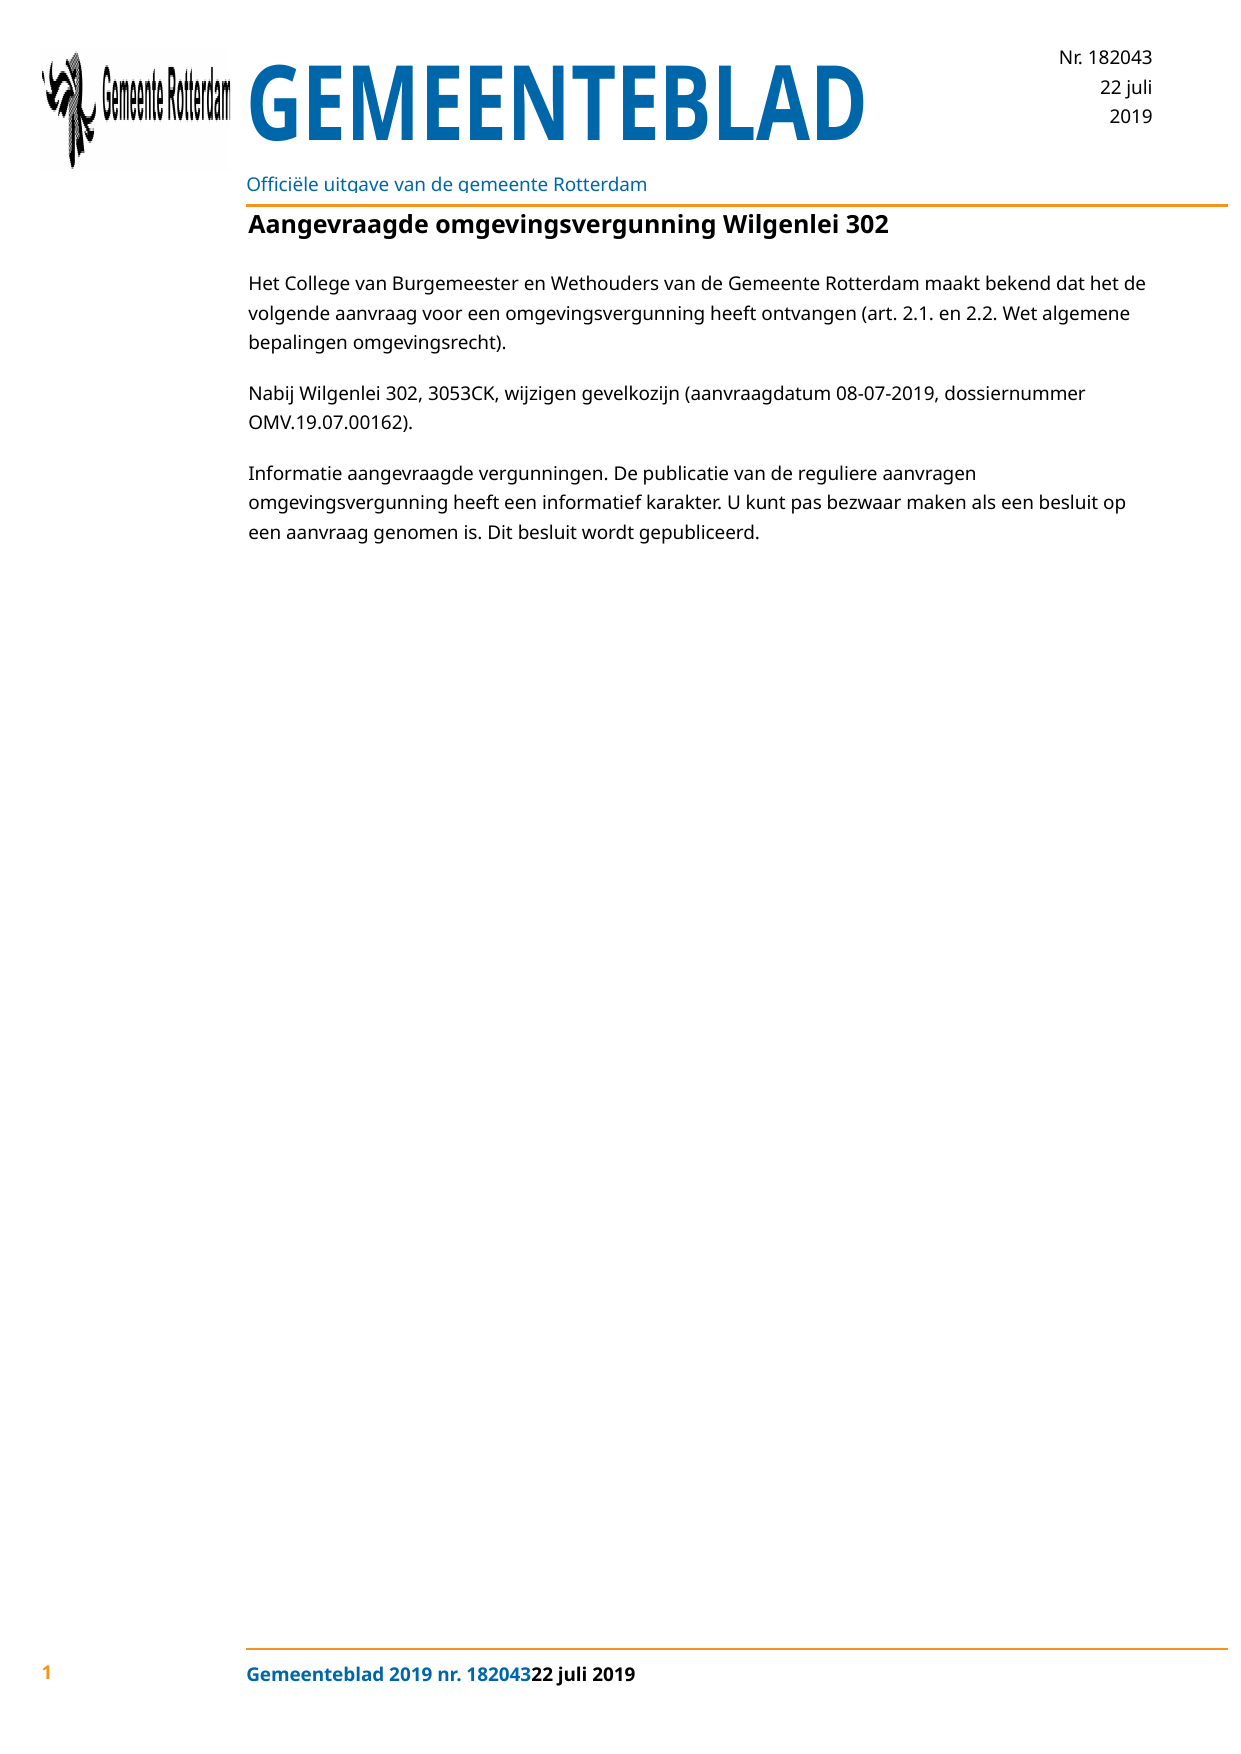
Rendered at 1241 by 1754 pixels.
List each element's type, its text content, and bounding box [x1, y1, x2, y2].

text Het College van Burgemeester en Wethouders van de Gemeente Rotterdam maakt bekend dat het de volgende aanvraag voor een omgevingsvergunning heeft ontvangen (art. 2.1. en 2.2. Wet algemene bepalingen omgevingsrecht). [248, 270, 1152, 355]
text Aangevraagde omgevingsvergunning Wilgenlei 302 [248, 207, 1152, 241]
text Informatie aangevraagde vergunningen. De publicatie van de reguliere aanvragen omgevingsvergunning heeft een informatief karakter. U kunt pas bezwaar maken als een besluit op een aanvraag genomen is. Dit besluit wordt gepubliceerd. [248, 460, 1152, 545]
text Nabij Wilgenlei 302, 3053CK, wijzigen gevelkozijn (aanvraagdatum 08-07-2019, dossiernummer OMV.19.07.00162). [248, 380, 1152, 435]
picture [41, 47, 231, 172]
